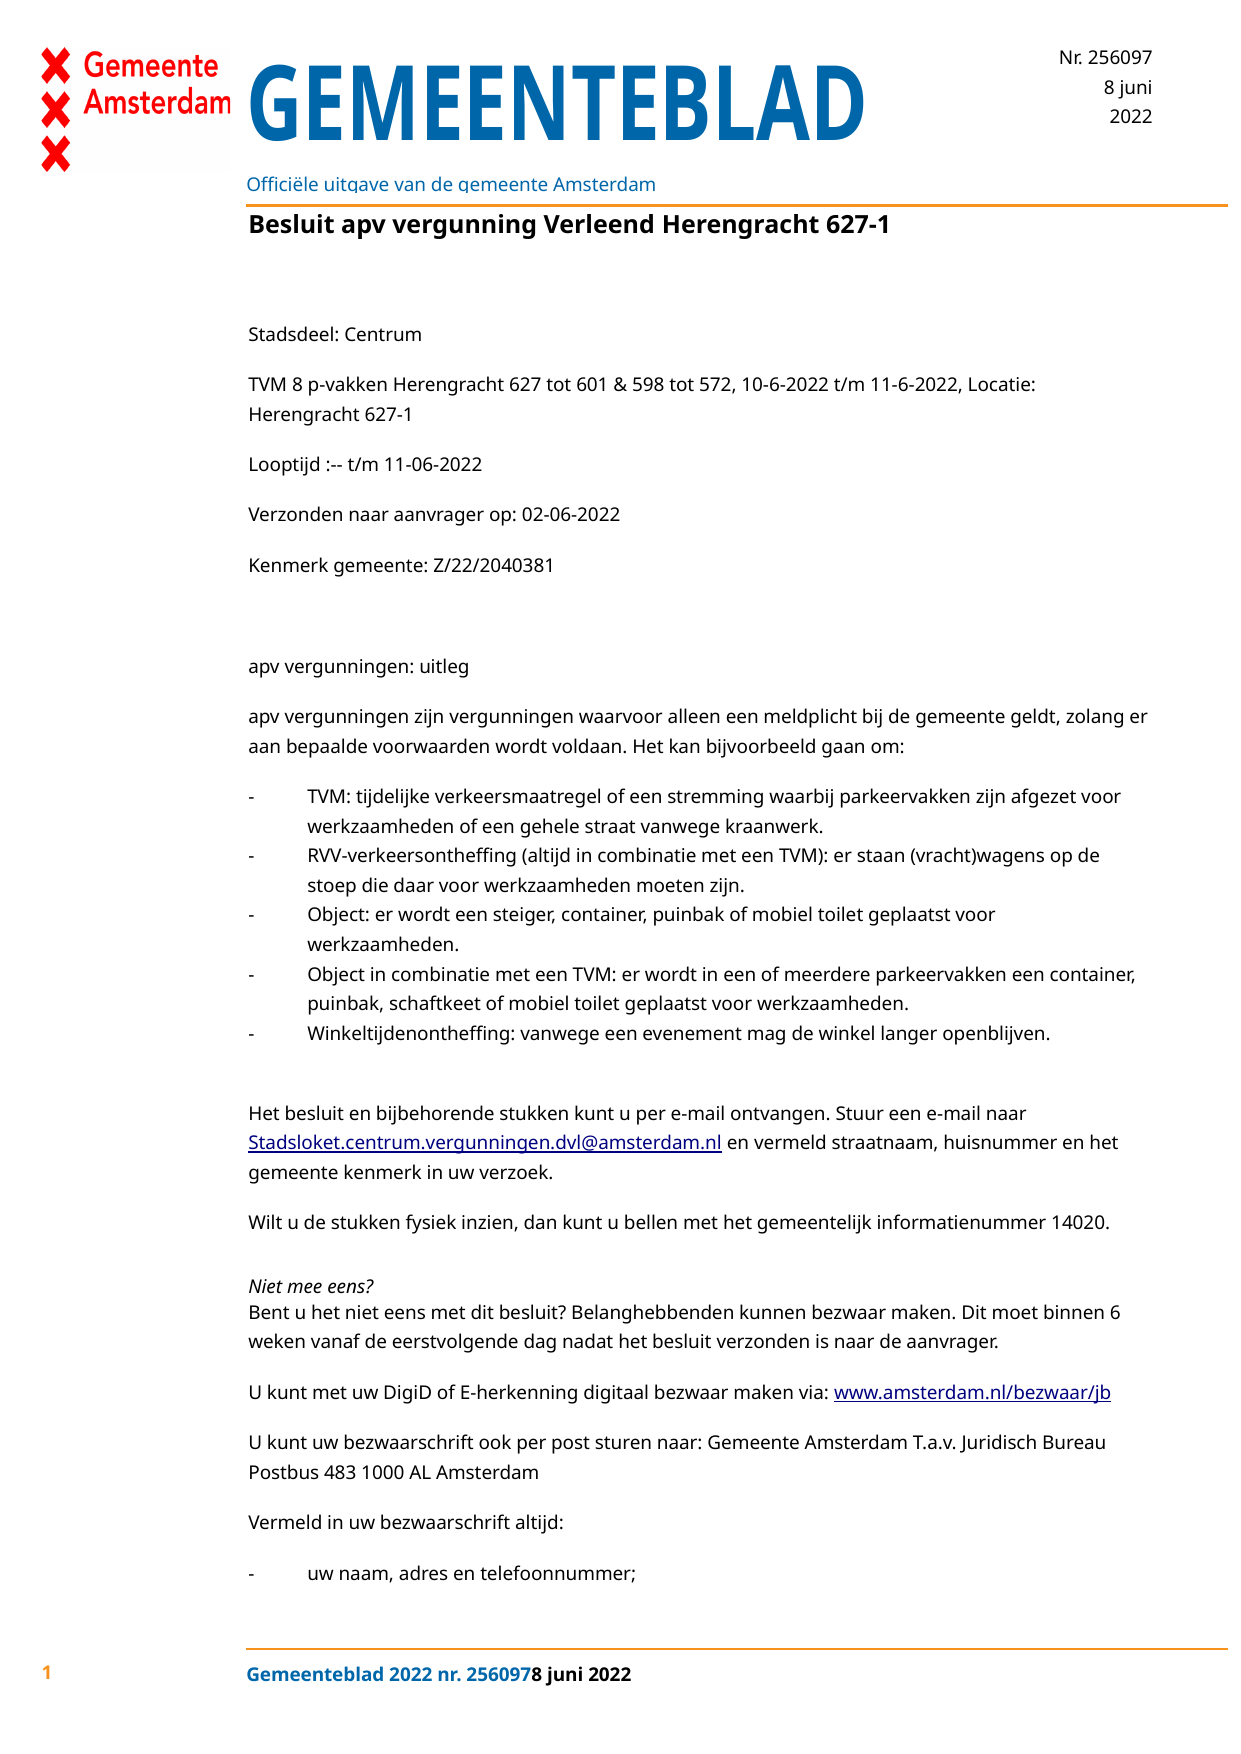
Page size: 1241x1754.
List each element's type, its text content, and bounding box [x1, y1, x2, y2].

text Kenmerk gemeente: Z/22/2040381 [248, 552, 1152, 578]
text U kunt uw bezwaarschrift ook per post sturen naar: Gemeente Amsterdam T.a.v. Juridisch Bureau Postbus 483 1000 AL Amsterdam [248, 1429, 1152, 1485]
list Object: er wordt een steiger, container, puinbak of mobiel toilet geplaatst voor werkzaamheden. [248, 902, 1152, 957]
list TVM: tijdelijke verkeersmaatregel of een stremming waarbij parkeervakken zijn afgezet voor werkzaamheden of een gehele straat vanwege kraanwerk. [248, 783, 1152, 838]
text Stadsdeel: Centrum [248, 321, 1152, 346]
list RVV-verkeersontheffing (altijd in combinatie met een TVM): er staan (vracht)wagens op de stoep die daar voor werkzaamheden moeten zijn. [248, 842, 1152, 898]
text Besluit apv vergunning Verleend Herengracht 627-1 [248, 207, 1152, 241]
text Bent u het niet eens met dit besluit? Belanghebbenden kunnen bezwaar maken. Dit moet binnen 6 weken vanaf de eerstvolgende dag nadat het besluit verzonden is naar de aanvrager. [248, 1299, 1152, 1354]
list Object in combinatie met een TVM: er wordt in een of meerdere parkeervakken een container, puinbak, schaftkeet of mobiel toilet geplaatst voor werkzaamheden. [248, 961, 1152, 1016]
text TVM 8 p-vakken Herengracht 627 tot 601 & 598 tot 572, 10-6-2022 t/m 11-6-2022, Locatie: Herengracht 627-1 [248, 371, 1152, 426]
text apv vergunningen zijn vergunningen waarvoor alleen een meldplicht bij de gemeente geldt, zolang er aan bepaalde voorwaarden wordt voldaan. Het kan bijvoorbeeld gaan om: [248, 703, 1152, 758]
text Niet mee eens? [248, 1273, 1152, 1299]
text apv vergunningen: uitleg [248, 653, 1152, 678]
picture [41, 47, 231, 172]
text Looptijd :-- t/m 11-06-2022 [248, 451, 1152, 477]
text Wilt u de stukken fysiek inzien, dan kunt u bellen met het gemeentelijk informatienummer 14020. [248, 1209, 1152, 1235]
text Vermeld in uw bezwaarschrift altijd: [248, 1509, 1152, 1535]
list uw naam, adres en telefoonnummer; [248, 1560, 1152, 1586]
text U kunt met uw DigiD of E-herkenning digitaal bezwaar maken via: www.amsterdam.nl/bezwaar/jb [248, 1379, 1152, 1405]
text Het besluit en bijbehorende stukken kunt u per e-mail ontvangen. Stuur een e-mail naar Stadsloket.centrum.vergunningen.dvl@amsterdam.nl en vermeld straatnaam, huisnummer en het gemeente kenmerk in uw verzoek. [248, 1100, 1152, 1185]
text Verzonden naar aanvrager op: 02-06-2022 [248, 502, 1152, 527]
list Winkeltijdenontheffing: vanwege een evenement mag de winkel langer openblijven. [248, 1020, 1152, 1046]
